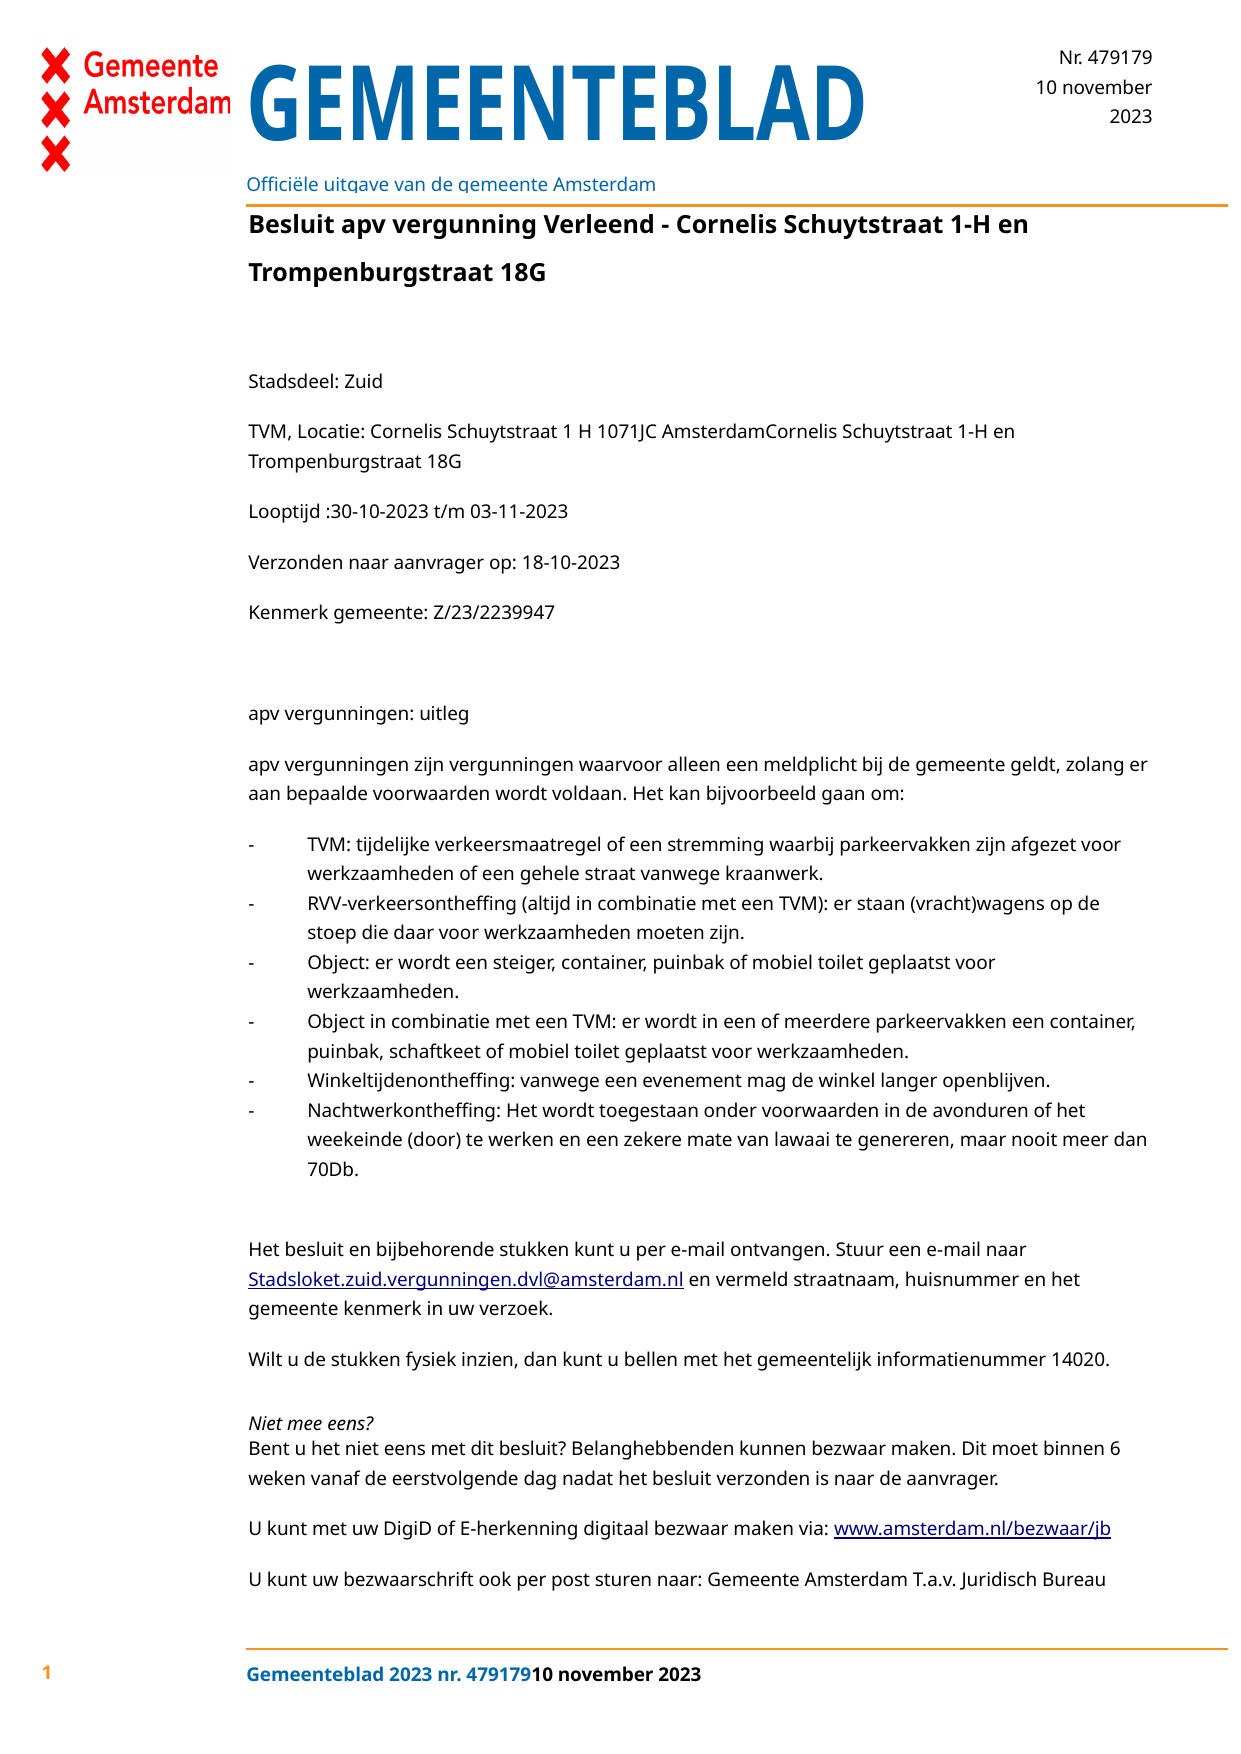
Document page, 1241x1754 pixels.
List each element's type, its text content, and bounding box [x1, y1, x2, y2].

picture [41, 47, 231, 172]
text TVM, Locatie: Cornelis Schuytstraat 1 H 1071JC AmsterdamCornelis Schuytstraat 1-H en Trompenburgstraat 18G [248, 419, 1152, 474]
text apv vergunningen zijn vergunningen waarvoor alleen een meldplicht bij de gemeente geldt, zolang er aan bepaalde voorwaarden wordt voldaan. Het kan bijvoorbeeld gaan om: [248, 751, 1152, 806]
text Kenmerk gemeente: Z/23/2239947 [248, 599, 1152, 625]
list Nachtwerkontheffing: Het wordt toegestaan onder voorwaarden in de avonduren of het weekeinde (door) te werken en een zekere mate van lawaai te genereren, maar nooit meer dan 70Db. [248, 1097, 1152, 1182]
list TVM: tijdelijke verkeersmaatregel of een stremming waarbij parkeervakken zijn afgezet voor werkzaamheden of een gehele straat vanwege kraanwerk. [248, 831, 1152, 886]
text Niet mee eens? [248, 1410, 1152, 1436]
text Het besluit en bijbehorende stukken kunt u per e-mail ontvangen. Stuur een e-mail naar Stadsloket.zuid.vergunningen.dvl@amsterdam.nl en vermeld straatnaam, huisnummer en het gemeente kenmerk in uw verzoek. [248, 1236, 1152, 1321]
text Stadsdeel: Zuid [248, 368, 1152, 394]
list Winkeltijdenontheffing: vanwege een evenement mag de winkel langer openblijven. [248, 1067, 1152, 1093]
text Bent u het niet eens met dit besluit? Belanghebbenden kunnen bezwaar maken. Dit moet binnen 6 weken vanaf de eerstvolgende dag nadat het besluit verzonden is naar de aanvrager. [248, 1436, 1152, 1491]
text Verzonden naar aanvrager op: 18-10-2023 [248, 549, 1152, 575]
text Besluit apv vergunning Verleend - Cornelis Schuytstraat 1-H en Trompenburgstraat 18G [248, 207, 1152, 288]
text apv vergunningen: uitleg [248, 700, 1152, 726]
list Object in combinatie met een TVM: er wordt in een of meerdere parkeervakken een container, puinbak, schaftkeet of mobiel toilet geplaatst voor werkzaamheden. [248, 1008, 1152, 1064]
list RVV-verkeersontheffing (altijd in combinatie met een TVM): er staan (vracht)wagens op de stoep die daar voor werkzaamheden moeten zijn. [248, 890, 1152, 945]
text U kunt uw bezwaarschrift ook per post sturen naar: Gemeente Amsterdam T.a.v. Juridisch Bureau [248, 1566, 1152, 1592]
text Wilt u de stukken fysiek inzien, dan kunt u bellen met het gemeentelijk informatienummer 14020. [248, 1346, 1152, 1372]
text Looptijd :30-10-2023 t/m 03-11-2023 [248, 499, 1152, 524]
text U kunt met uw DigiD of E-herkenning digitaal bezwaar maken via: www.amsterdam.nl/bezwaar/jb [248, 1516, 1152, 1541]
list Object: er wordt een steiger, container, puinbak of mobiel toilet geplaatst voor werkzaamheden. [248, 949, 1152, 1004]
